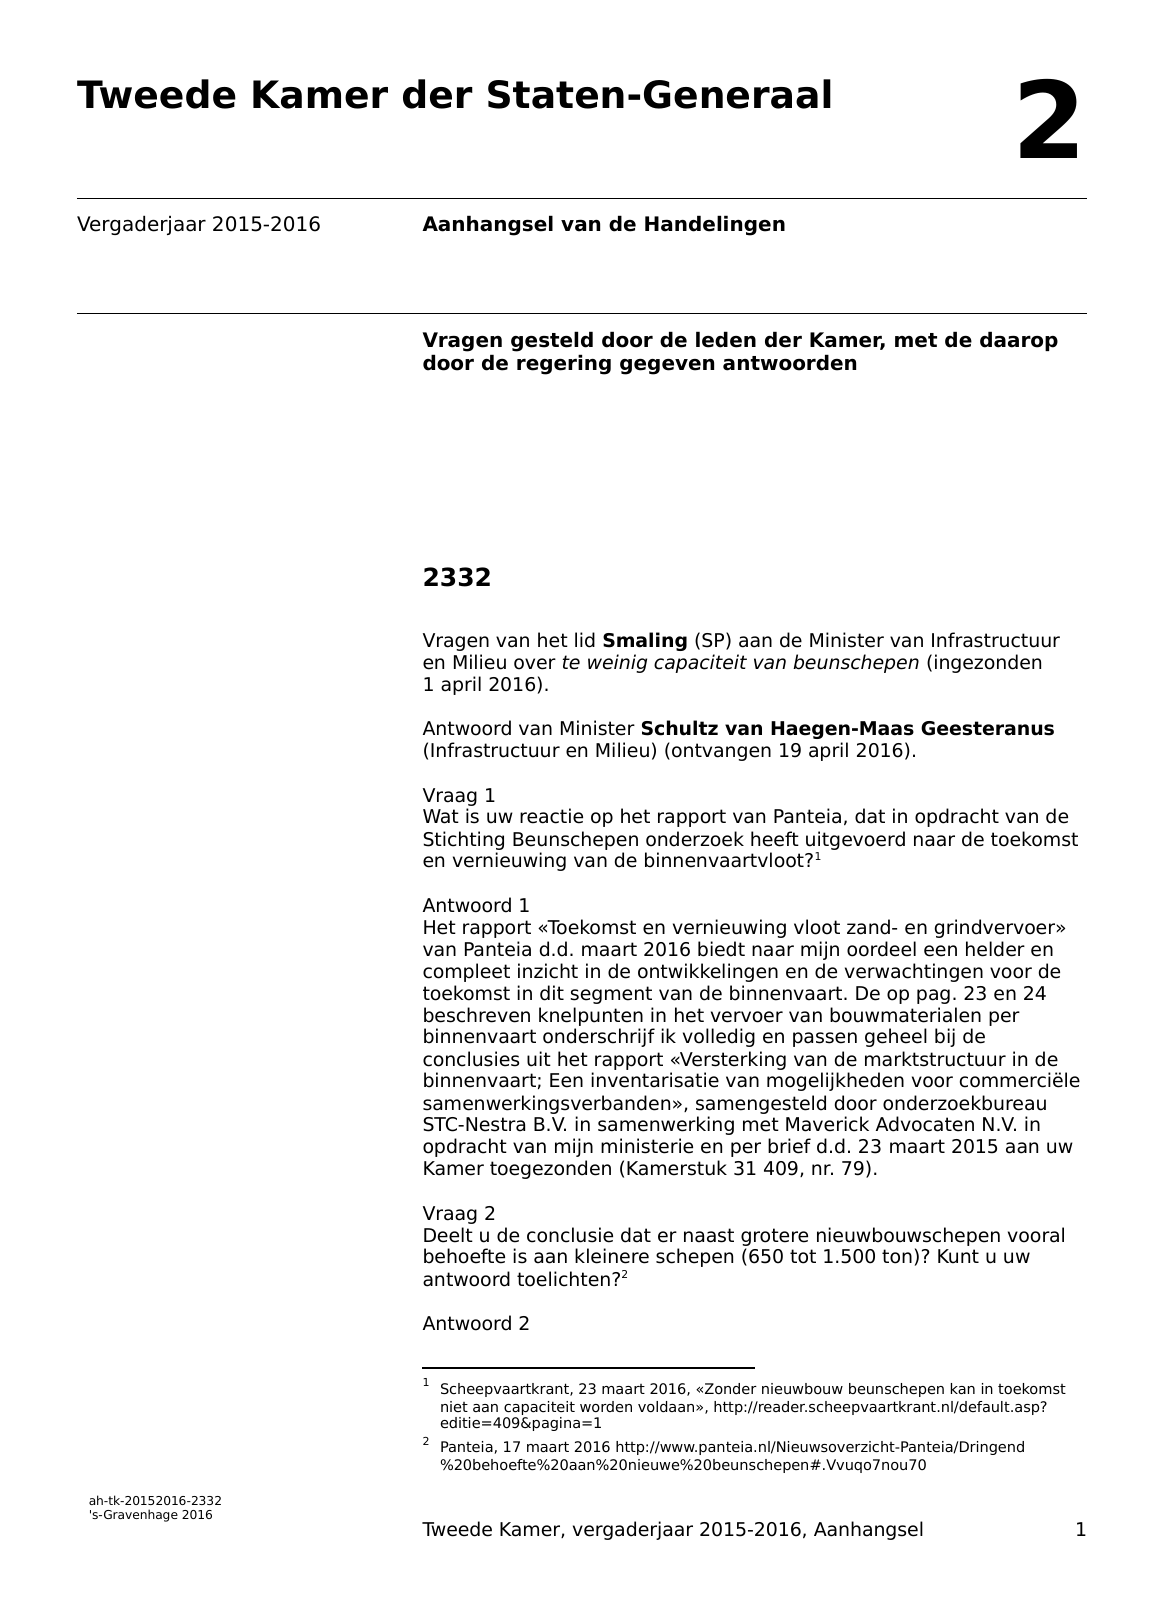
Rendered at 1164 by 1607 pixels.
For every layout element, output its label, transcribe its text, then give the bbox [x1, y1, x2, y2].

text Deelt u de conclusie dat er naast grotere nieuwbouwschepen vooral behoefte is aan kleinere schepen (650 tot 1.500 ton)? Kunt u uw antwoord toelichten? [422, 1224, 1087, 1290]
table_cell [77, 314, 422, 375]
text ah-tk-20152016-2332 [88, 1494, 323, 1508]
text 2332 [422, 563, 1087, 592]
table_cell Aanhangsel van de Handelingen [422, 199, 1087, 313]
text Antwoord 1 [422, 894, 1087, 917]
text Antwoord van Minister Schultz van Haegen-Maas Geesteranus (Infrastructuur en Milieu) (ontvangen 19 april 2016). [422, 718, 1087, 762]
text Wat is uw reactie op het rapport van Panteia, dat in opdracht van de Stichting Beunschepen onderzoek heeft uitgevoerd naar de toekomst en vernieuwing van de binnenvaartvloot? [422, 806, 1087, 872]
text Vraag 1 [422, 784, 1087, 806]
text 's-Gravenhage 2016 [88, 1508, 323, 1522]
text Het rapport «Toekomst en vernieuwing vloot zand- en grindvervoer» van Panteia d.d. maart 2016 biedt naar mijn oordeel een helder en compleet inzicht in de ontwikkelingen en de verwachtingen voor de toekomst in dit segment van de binnenvaart. De op pag. 23 en 24 beschreven knelpunten in het vervoer van bouwmaterialen per binnenvaart onderschrijf ik volledig en passen geheel bij de conclusies uit het rapport «Versterking van de marktstructuur in de binnenvaart; Een inventarisatie van mogelijkheden voor commerciële samenwerkingsverbanden», samengesteld door onderzoekbureau STC-Nestra B.V. in samenwerking met Maverick Advocaten N.V. in opdracht van mijn ministerie en per brief d.d. 23 maart 2015 aan uw Kamer toegezonden (Kamerstuk 31 409, nr. 79). [422, 917, 1087, 1180]
text Vragen van het lid Smaling (SP) aan de Minister van Infrastructuur en Milieu over te weinig capaciteit van beunschepen (ingezonden 1 april 2016). [422, 630, 1087, 696]
table_header Tweede Kamer der Staten-Generaal [77, 59, 886, 198]
text Scheepvaartkrant, 23 maart 2016, «Zonder nieuwbouw beunschepen kan in toekomst niet aan capaciteit worden voldaan», http://reader.scheepvaartkrant.nl/default.asp?editie=409&pagina=1 [422, 1377, 1087, 1432]
text Panteia, 17 maart 2016 http://www.panteia.nl/Nieuwsoverzicht-Panteia/Dringend%20behoefte%20aan%20nieuwe%20beunschepen#.Vvuqo7nou70 [422, 1435, 1087, 1474]
text Antwoord 2 [422, 1313, 1087, 1334]
table_header 2 [886, 59, 1087, 198]
table_cell Vragen gesteld door de leden der Kamer, met de daarop door de regering gegeven antwoorden [422, 314, 1087, 375]
text Vraag 2 [422, 1202, 1087, 1224]
table_cell Vergaderjaar 2015-2016 [77, 199, 422, 313]
